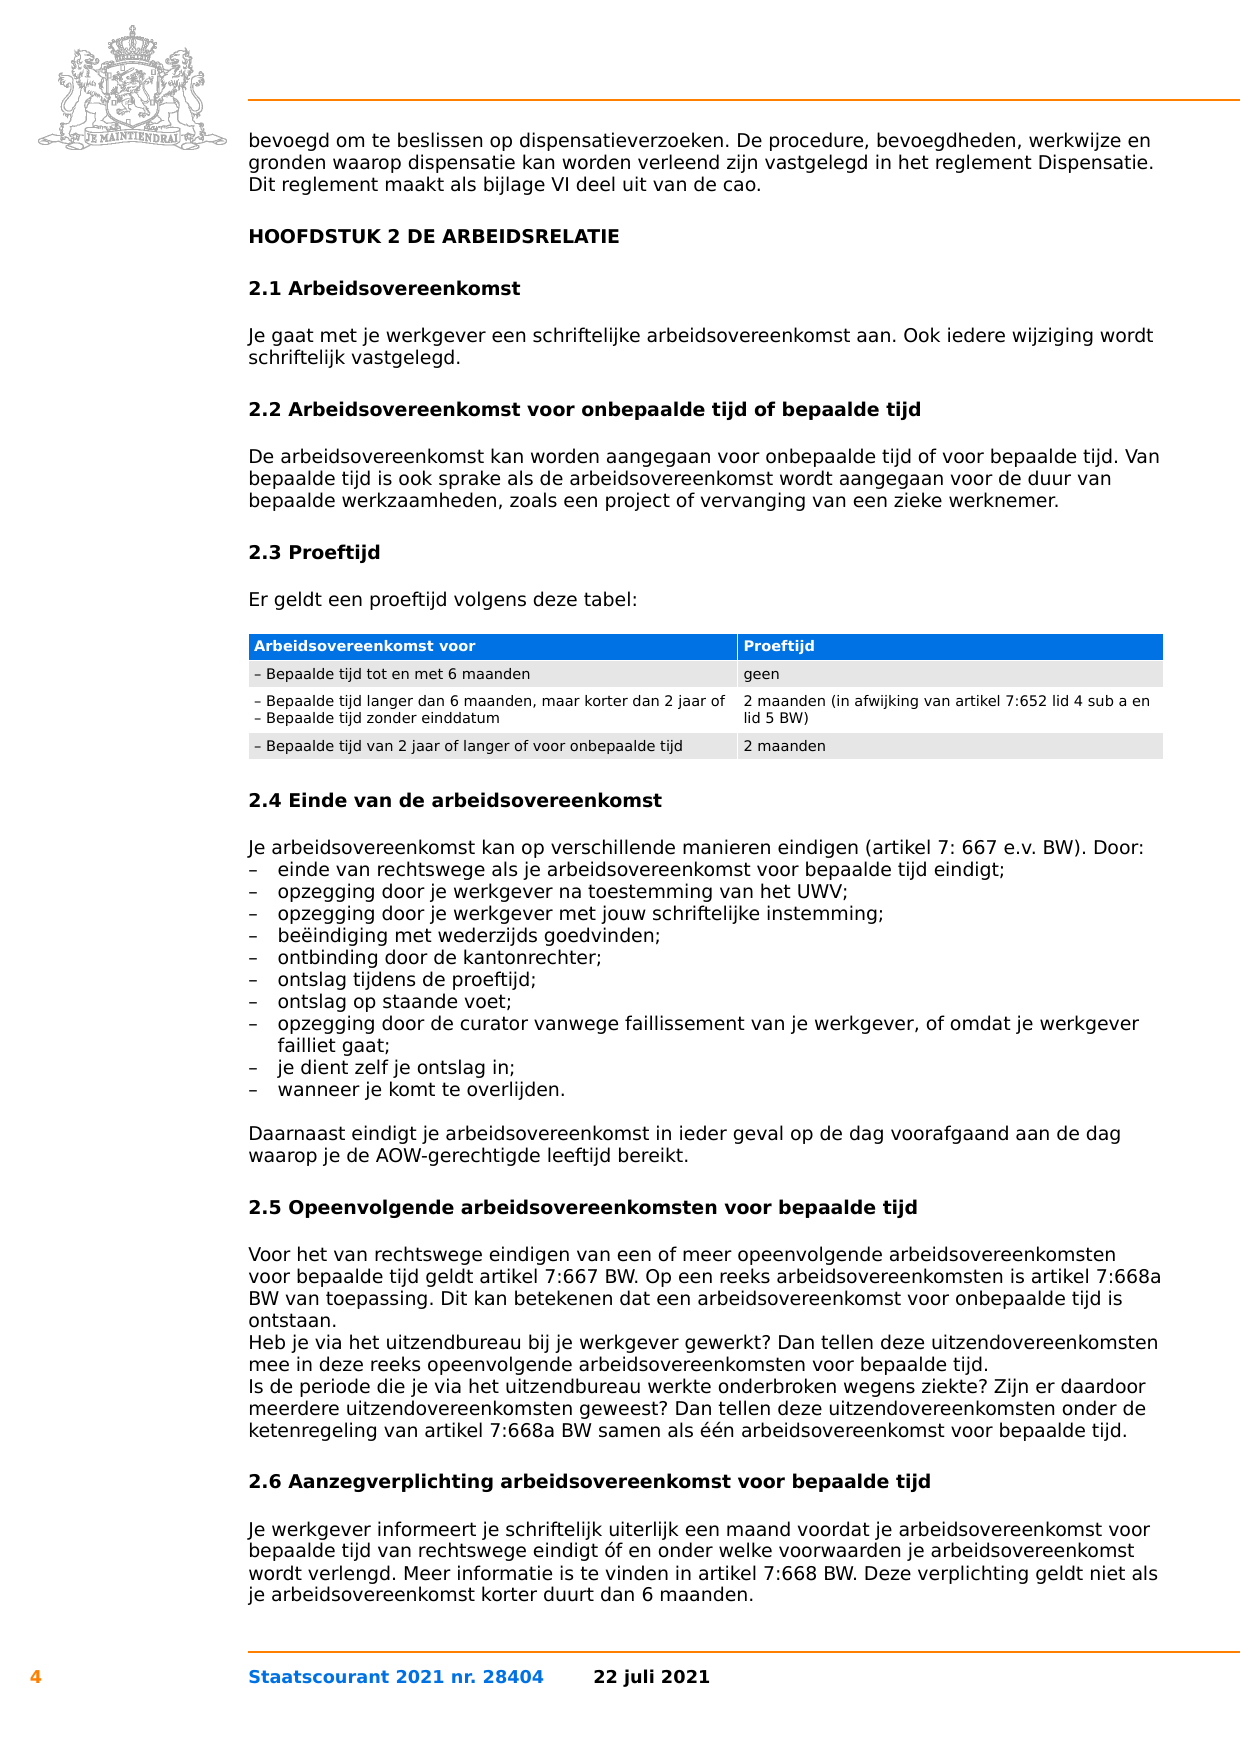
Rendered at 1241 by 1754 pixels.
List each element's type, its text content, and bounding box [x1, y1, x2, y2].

text – beëindiging met wederzijds goedvinden; [248, 925, 1163, 947]
table_cell geen [738, 661, 1163, 687]
picture [38, 25, 227, 150]
text Is de periode die je via het uitzendbureau werkte onderbroken wegens ziekte? Zijn er daardoor meerdere uitzendovereenkomsten geweest? Dan tellen deze uitzendovereenkomsten onder de ketenregeling van artikel 7:668a BW samen als één arbeidsovereenkomst voor bepaalde tijd. [248, 1376, 1163, 1441]
text Daarnaast eindigt je arbeidsovereenkomst in ieder geval op de dag voorafgaand aan de dag waarop je de AOW-gerechtigde leeftijd bereikt. [248, 1123, 1163, 1167]
table_header Arbeidsovereenkomst voor [249, 634, 737, 660]
text – ontslag op staande voet; [248, 991, 1163, 1013]
table_cell – Bepaalde tijd tot en met 6 maanden [249, 661, 737, 687]
subtitle HOOFDSTUK 2 DE ARBEIDSRELATIE [248, 226, 1163, 248]
text bevoegd om te beslissen op dispensatieverzoeken. De procedure, bevoegdheden, werkwijze en gronden waarop dispensatie kan worden verleend zijn vastgelegd in het reglement Dispensatie. Dit reglement maakt als bijlage VI deel uit van de cao. [248, 130, 1163, 196]
text – opzegging door de curator vanwege faillissement van je werkgever, of omdat je werkgever failliet gaat; [248, 1013, 1163, 1057]
subtitle 2.1 Arbeidsovereenkomst [248, 278, 1163, 300]
text – opzegging door je werkgever met jouw schriftelijke instemming; [248, 903, 1163, 925]
text Voor het van rechtswege eindigen van een of meer opeenvolgende arbeidsovereenkomsten voor bepaalde tijd geldt artikel 7:667 BW. Op een reeks arbeidsovereenkomsten is artikel 7:668a BW van toepassing. Dit kan betekenen dat een arbeidsovereenkomst voor onbepaalde tijd is ontstaan. [248, 1244, 1163, 1332]
subtitle 2.4 Einde van de arbeidsovereenkomst [248, 790, 1163, 812]
text – je dient zelf je ontslag in; [248, 1057, 1163, 1079]
text Je werkgever informeert je schriftelijk uiterlijk een maand voordat je arbeidsovereenkomst voor bepaalde tijd van rechtswege eindigt óf en onder welke voorwaarden je arbeidsovereenkomst wordt verlengd. Meer informatie is te vinden in artikel 7:668 BW. Deze verplichting geldt niet als je arbeidsovereenkomst korter duurt dan 6 maanden. [248, 1518, 1163, 1606]
subtitle 2.3 Proeftijd [248, 542, 1163, 564]
table_cell 2 maanden (in afwijking van artikel 7:652 lid 4 sub a en lid 5 BW) [738, 688, 1163, 732]
subtitle 2.6 Aanzegverplichting arbeidsovereenkomst voor bepaalde tijd [248, 1471, 1163, 1493]
text – ontslag tijdens de proeftijd; [248, 969, 1163, 991]
text – wanneer je komt te overlijden. [248, 1079, 1163, 1101]
text Je arbeidsovereenkomst kan op verschillende manieren eindigen (artikel 7: 667 e.v. BW). Door: [248, 837, 1163, 859]
text – einde van rechtswege als je arbeidsovereenkomst voor bepaalde tijd eindigt; [248, 859, 1163, 881]
text Er geldt een proeftijd volgens deze tabel: [248, 589, 1163, 611]
table_cell 2 maanden [738, 733, 1163, 759]
text De arbeidsovereenkomst kan worden aangegaan voor onbepaalde tijd of voor bepaalde tijd. Van bepaalde tijd is ook sprake als de arbeidsovereenkomst wordt aangegaan voor de duur van bepaalde werkzaamheden, zoals een project of vervanging van een zieke werknemer. [248, 446, 1163, 512]
text Heb je via het uitzendbureau bij je werkgever gewerkt? Dan tellen deze uitzendovereenkomsten mee in deze reeks opeenvolgende arbeidsovereenkomsten voor bepaalde tijd. [248, 1332, 1163, 1376]
text – opzegging door je werkgever na toestemming van het UWV; [248, 881, 1163, 903]
table_header Proeftijd [738, 634, 1163, 660]
table_cell – Bepaalde tijd van 2 jaar of langer of voor onbepaalde tijd [249, 733, 737, 759]
table_cell – Bepaalde tijd langer dan 6 maanden, maar korter dan 2 jaar of – Bepaalde tijd zonder einddatum [249, 688, 737, 732]
text – ontbinding door de kantonrechter; [248, 947, 1163, 969]
subtitle 2.2 Arbeidsovereenkomst voor onbepaalde tijd of bepaalde tijd [248, 399, 1163, 421]
text Je gaat met je werkgever een schriftelijke arbeidsovereenkomst aan. Ook iedere wijziging wordt schriftelijk vastgelegd. [248, 325, 1163, 369]
subtitle 2.5 Opeenvolgende arbeidsovereenkomsten voor bepaalde tijd [248, 1197, 1163, 1219]
